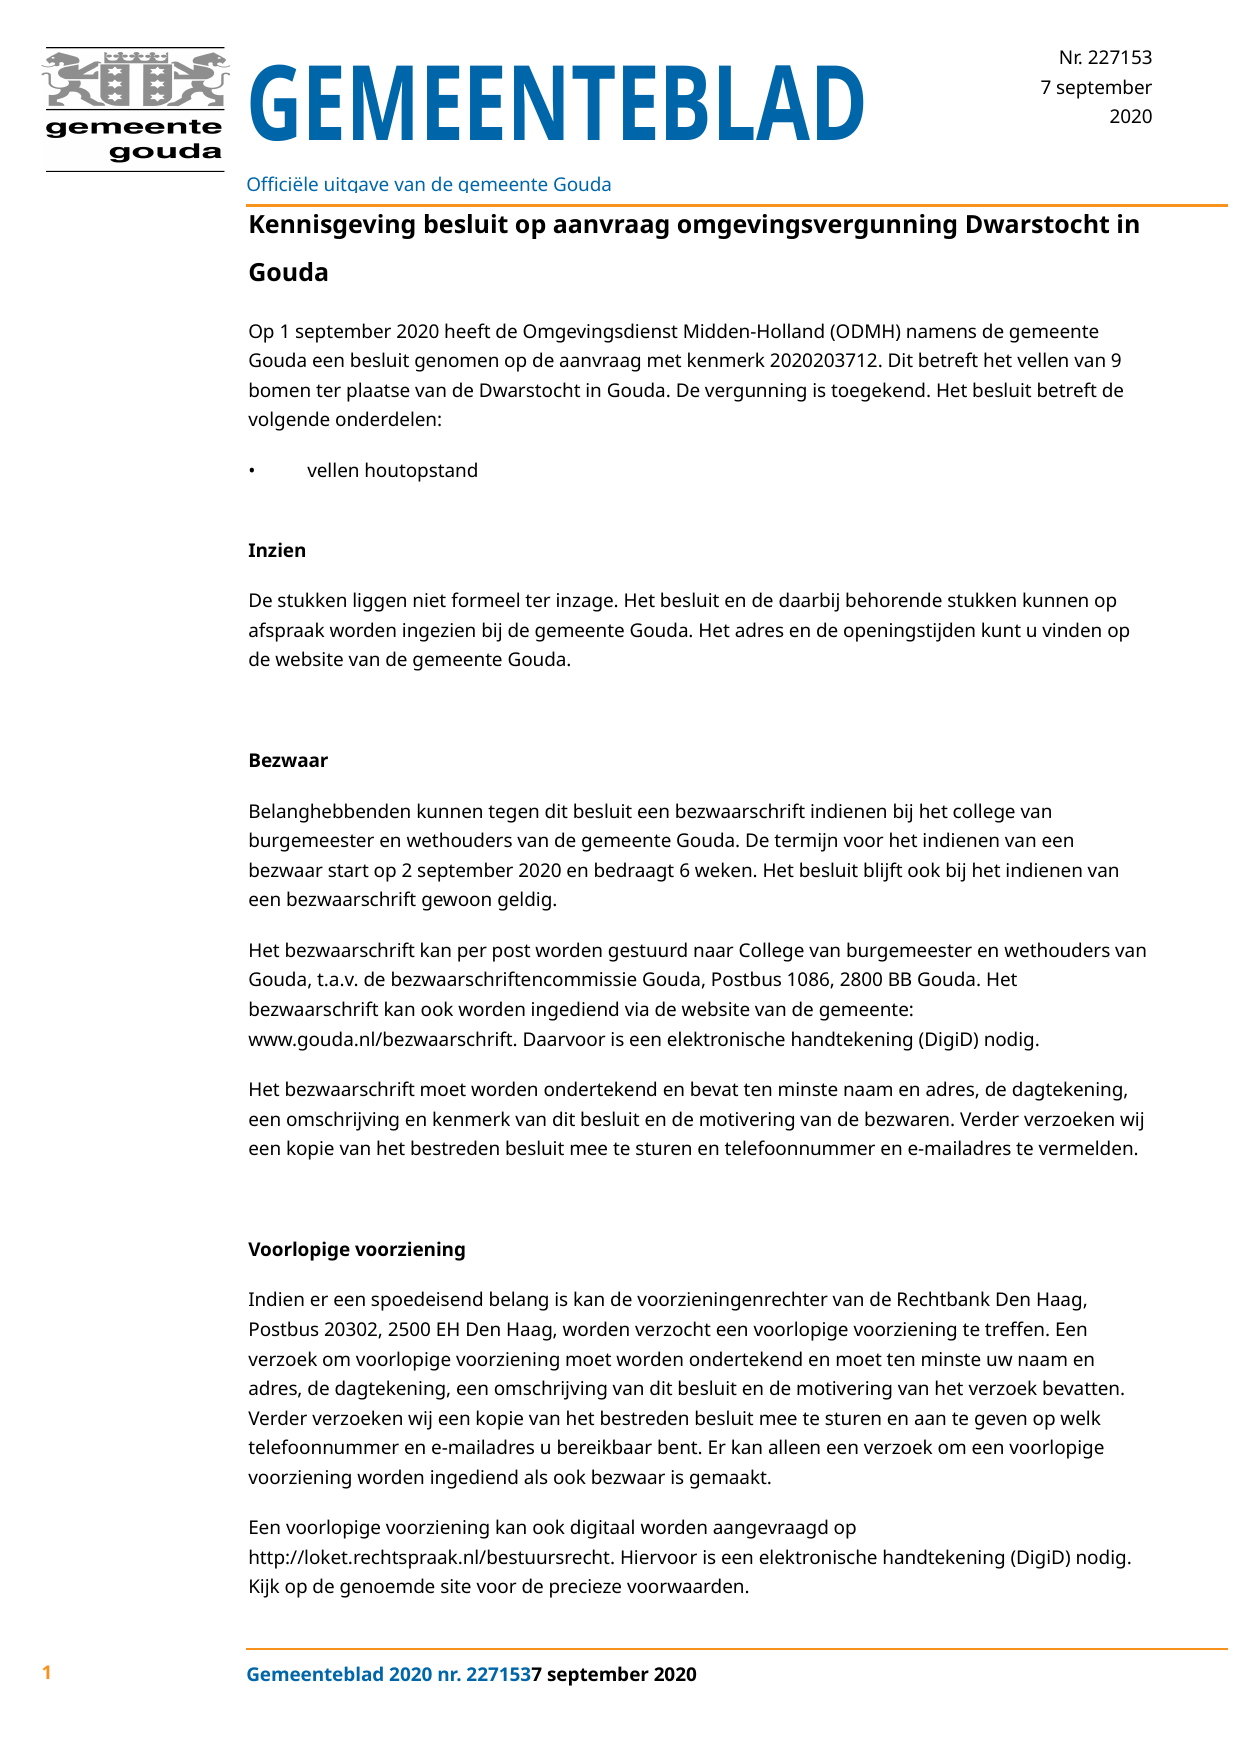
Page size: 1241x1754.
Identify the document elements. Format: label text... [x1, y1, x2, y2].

text Indien er een spoedeisend belang is kan de voorzieningenrechter van de Rechtbank Den Haag, Postbus 20302, 2500 EH Den Haag, worden verzocht een voorlopige voorziening te treffen. Een verzoek om voorlopige voorziening moet worden ondertekend en moet ten minste uw naam en adres, de dagtekening, een omschrijving van dit besluit en de motivering van het verzoek bevatten. Verder verzoeken wij een kopie van het bestreden besluit mee te sturen en aan te geven op welk telefoonnummer en e-mailadres u bereikbaar bent. Er kan alleen een verzoek om een voorlopige voorziening worden ingediend als ook bezwaar is gemaakt. [248, 1287, 1152, 1490]
text Het bezwaarschrift kan per post worden gestuurd naar College van burgemeester en wethouders van Gouda, t.a.v. de bezwaarschriftencommissie Gouda, Postbus 1086, 2800 BB Gouda. Het bezwaarschrift kan ook worden ingediend via de website van de gemeente: www.gouda.nl/bezwaarschrift. Daarvoor is een elektronische handtekening (DigiD) nodig. [248, 937, 1152, 1052]
text Belanghebbenden kunnen tegen dit besluit een bezwaarschrift indienen bij het college van burgemeester en wethouders van de gemeente Gouda. De termijn voor het indienen van een bezwaar start op 2 september 2020 en bedraagt 6 weken. Het besluit blijft ook bij het indienen van een bezwaarschrift gewoon geldig. [248, 798, 1152, 912]
text Bezwaar [248, 747, 1152, 773]
text Inzien [248, 537, 1152, 563]
text Het bezwaarschrift moet worden ondertekend en bevat ten minste naam en adres, de dagtekening, een omschrijving en kenmerk van dit besluit en de motivering van de bezwaren. Verder verzoeken wij een kopie van het bestreden besluit mee te sturen en telefoonnummer en e-mailadres te vermelden. [248, 1076, 1152, 1161]
text Op 1 september 2020 heeft de Omgevingsdienst Midden-Holland (ODMH) namens de gemeente Gouda een besluit genomen op de aanvraag met kenmerk 2020203712. Dit betreft het vellen van 9 bomen ter plaatse van de Dwarstocht in Gouda. De vergunning is toegekend. Het besluit betreft de volgende onderdelen: [248, 318, 1152, 432]
text Een voorlopige voorziening kan ook digitaal worden aangevraagd op http://loket.rechtspraak.nl/bestuursrecht. Hiervoor is een elektronische handtekening (DigiD) nodig. Kijk op de genoemde site voor de precieze voorwaarden. [248, 1514, 1152, 1599]
text Voorlopige voorziening [248, 1236, 1152, 1262]
text De stukken liggen niet formeel ter inzage. Het besluit en de daarbij behorende stukken kunnen op afspraak worden ingezien bij de gemeente Gouda. Het adres en de openingstijden kunt u vinden op de website van de gemeente Gouda. [248, 587, 1152, 672]
list vellen houtopstand [248, 457, 1152, 483]
text Kennisgeving besluit op aanvraag omgevingsvergunning Dwarstocht in Gouda [248, 207, 1152, 288]
picture [41, 47, 231, 172]
